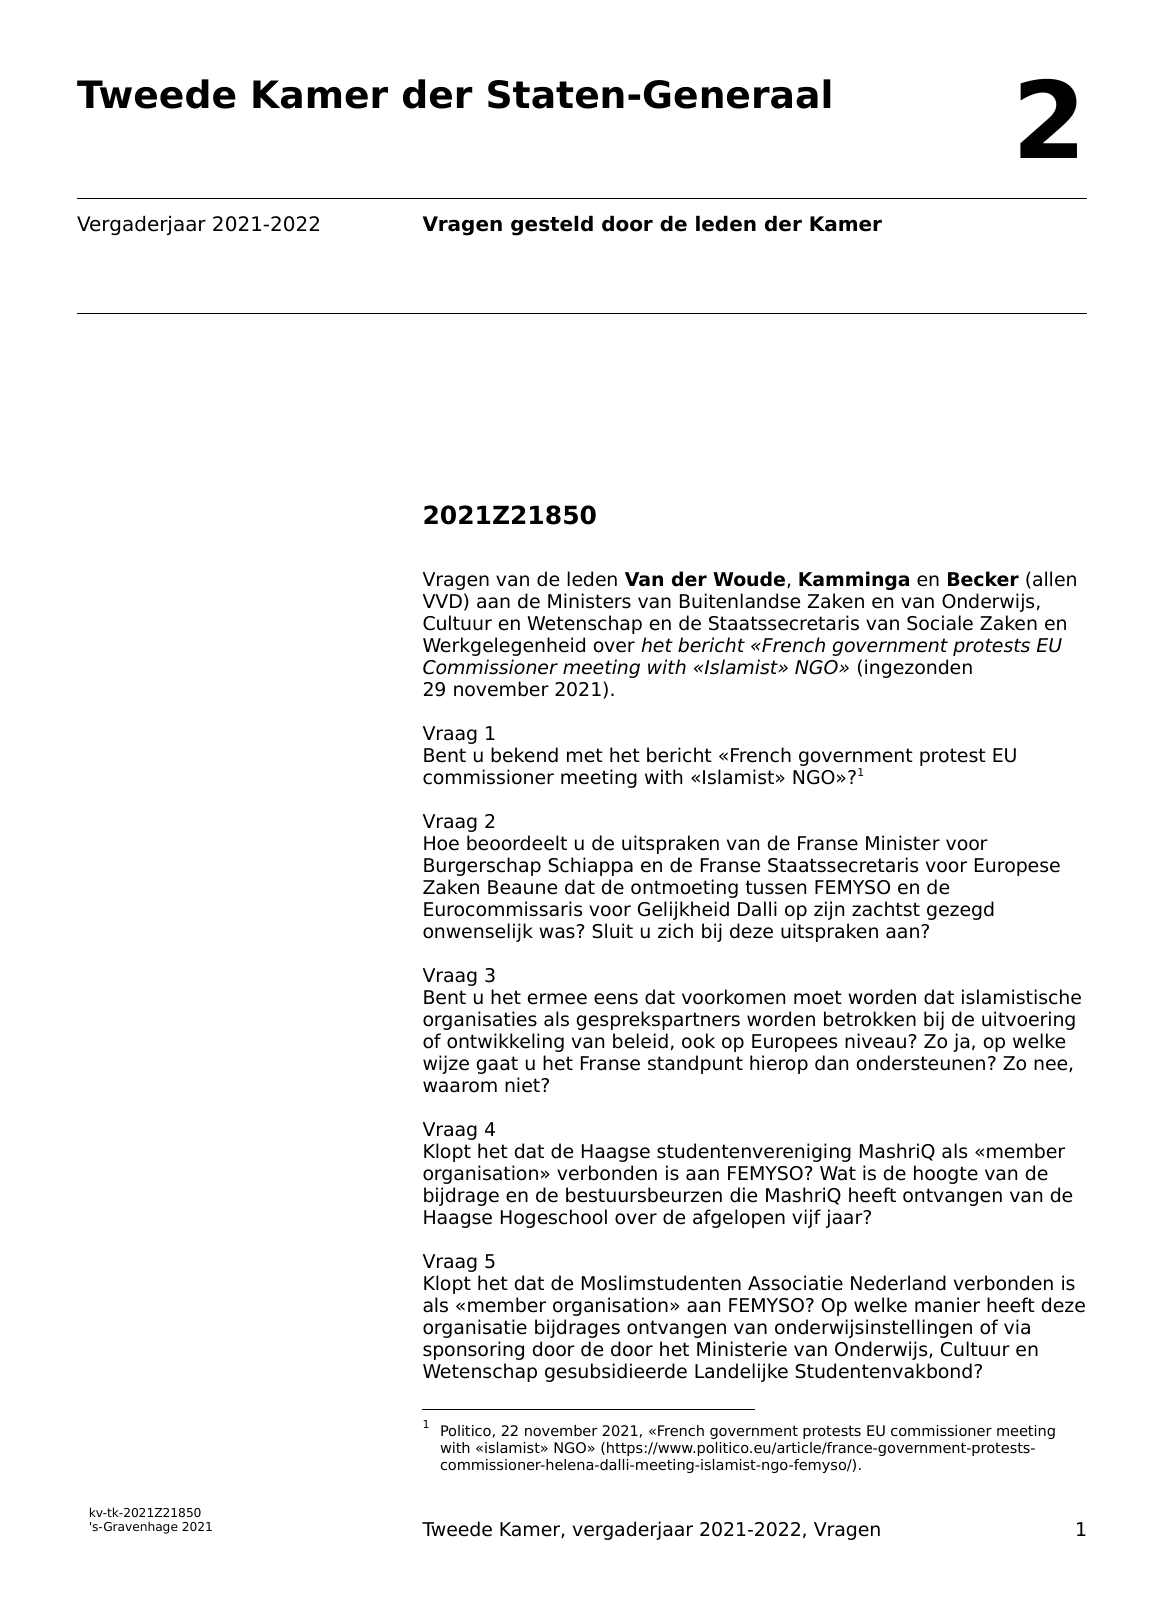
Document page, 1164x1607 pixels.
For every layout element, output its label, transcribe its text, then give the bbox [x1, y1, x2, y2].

text Politico, 22 november 2021, «French government protests EU commissioner meeting with «islamist» NGO» (https://www.politico.eu/article/france-government-protests-commissioner-helena-dalli-meeting-islamist-ngo-femyso/). [422, 1418, 1087, 1474]
table_header 2 [886, 59, 1087, 198]
text Vraag 5 [422, 1251, 1087, 1273]
text Klopt het dat de Haagse studentenvereniging MashriQ als «member organisation» verbonden is aan FEMYSO? Wat is de hoogte van de bijdrage en de bestuursbeurzen die MashriQ heeft ontvangen van de Haagse Hogeschool over de afgelopen vijf jaar? [422, 1141, 1087, 1229]
text Vraag 2 [422, 811, 1087, 833]
table_cell Vergaderjaar 2021-2022 [77, 199, 422, 313]
text 's-Gravenhage 2021 [88, 1520, 323, 1534]
text Vraag 4 [422, 1119, 1087, 1141]
table_cell Vragen gesteld door de leden der Kamer [422, 199, 1087, 313]
text Klopt het dat de Moslimstudenten Associatie Nederland verbonden is als «member organisation» aan FEMYSO? Op welke manier heeft deze organisatie bijdrages ontvangen van onderwijsinstellingen of via sponsoring door de door het Ministerie van Onderwijs, Cultuur en Wetenschap gesubsidieerde Landelijke Studentenvakbond? [422, 1273, 1087, 1383]
text Bent u bekend met het bericht «French government protest EU commissioner meeting with «Islamist» NGO»? [422, 745, 1087, 789]
text Hoe beoordeelt u de uitspraken van de Franse Minister voor Burgerschap Schiappa en de Franse Staatssecretaris voor Europese Zaken Beaune dat de ontmoeting tussen FEMYSO en de Eurocommissaris voor Gelijkheid Dalli op zijn zachtst gezegd onwenselijk was? Sluit u zich bij deze uitspraken aan? [422, 833, 1087, 943]
text kv-tk-2021Z21850 [88, 1506, 323, 1520]
table_header Tweede Kamer der Staten-Generaal [77, 59, 886, 198]
text Bent u het ermee eens dat voorkomen moet worden dat islamistische organisaties als gesprekspartners worden betrokken bij de uitvoering of ontwikkeling van beleid, ook op Europees niveau? Zo ja, op welke wijze gaat u het Franse standpunt hierop dan ondersteunen? Zo nee, waarom niet? [422, 987, 1087, 1097]
text Vragen van de leden Van der Woude, Kamminga en Becker (allen VVD) aan de Ministers van Buitenlandse Zaken en van Onderwijs, Cultuur en Wetenschap en de Staatssecretaris van Sociale Zaken en Werkgelegenheid over het bericht «French government protests EU Commissioner meeting with «Islamist» NGO» (ingezonden 29 november 2021). [422, 569, 1087, 701]
text Vraag 1 [422, 723, 1087, 745]
text 2021Z21850 [422, 501, 1087, 531]
text Vraag 3 [422, 965, 1087, 987]
